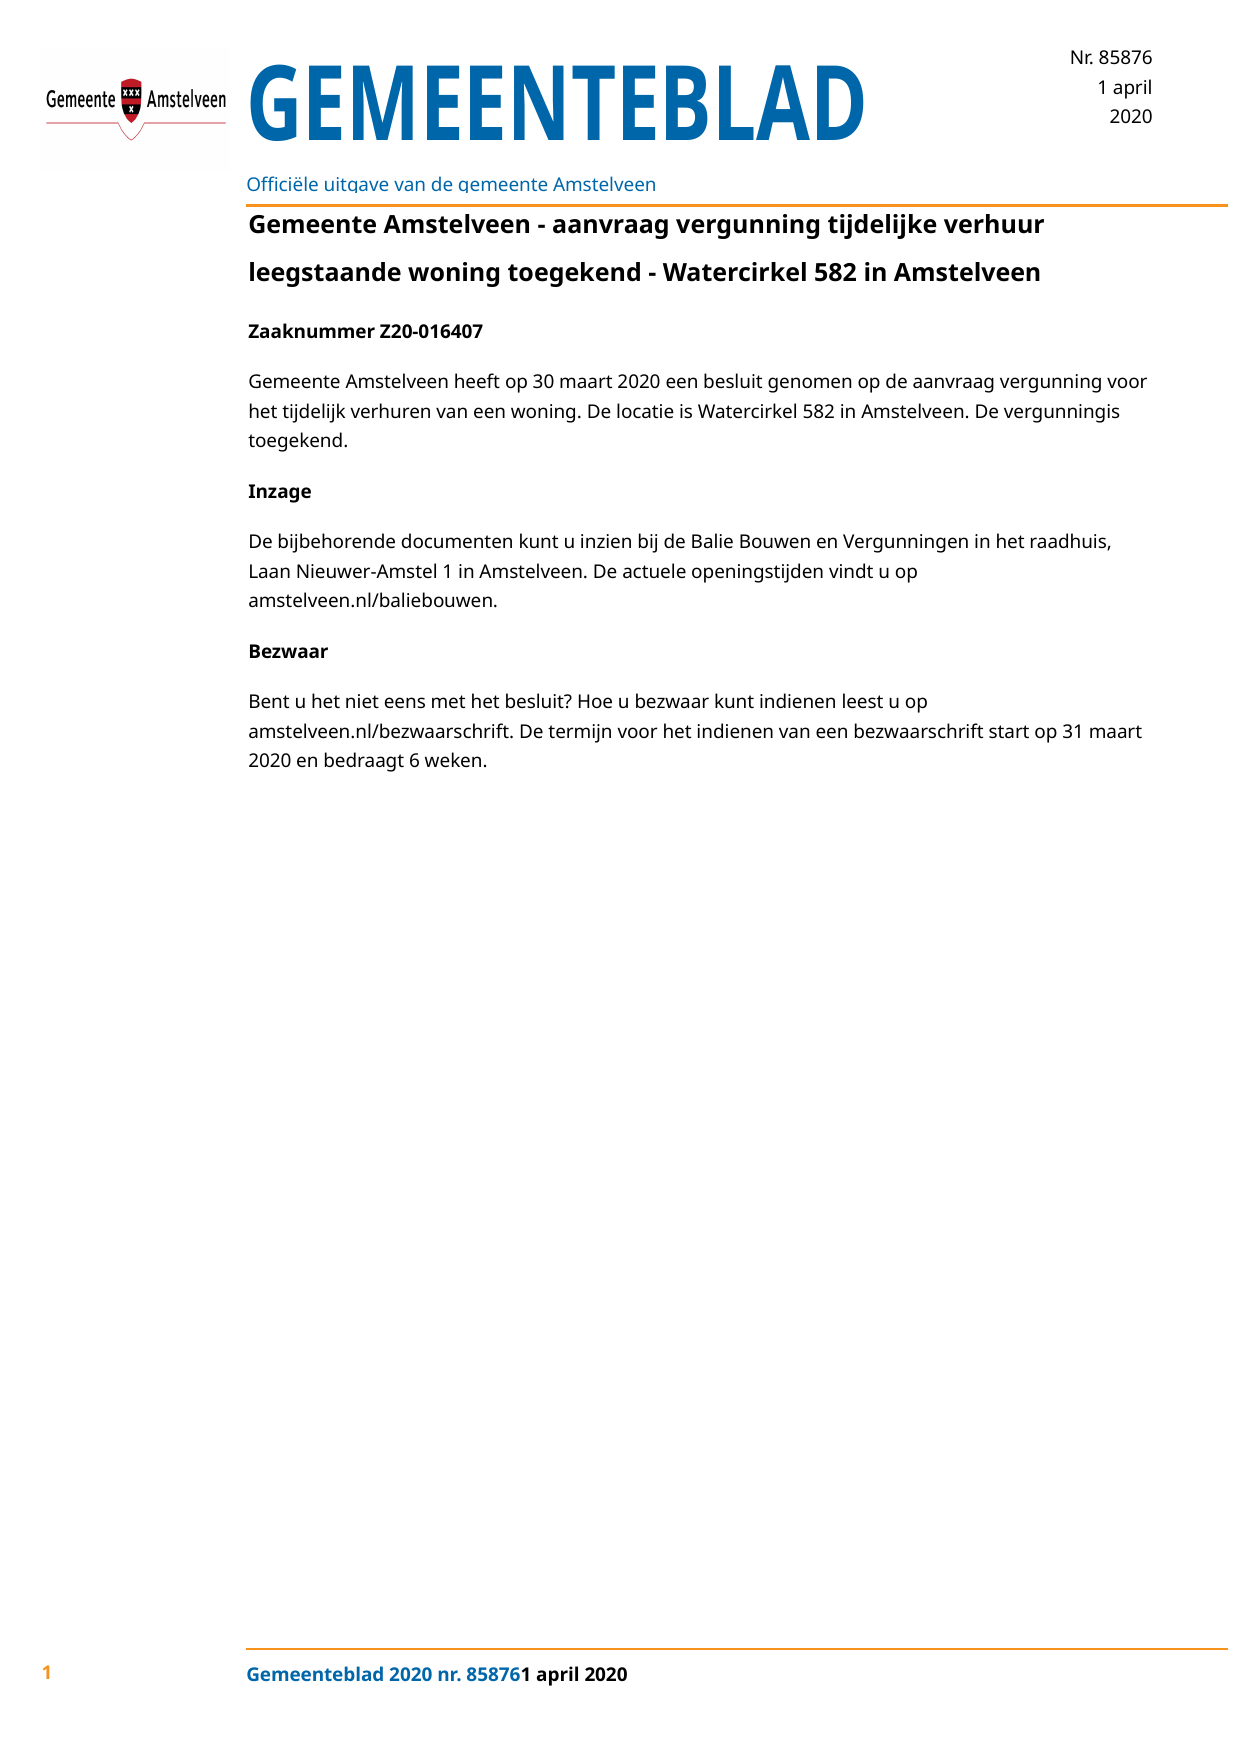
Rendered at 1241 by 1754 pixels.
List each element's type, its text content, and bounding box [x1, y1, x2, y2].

picture [41, 47, 231, 172]
text Bezwaar [248, 638, 1152, 664]
text Gemeente Amstelveen - aanvraag vergunning tijdelijke verhuur leegstaande woning toegekend - Watercirkel 582 in Amstelveen [248, 207, 1152, 288]
text Gemeente Amstelveen heeft op 30 maart 2020 een besluit genomen op de aanvraag vergunning voor het tijdelijk verhuren van een woning. De locatie is Watercirkel 582 in Amstelveen. De vergunningis toegekend. [248, 368, 1152, 453]
text Inzage [248, 478, 1152, 504]
text Bent u het niet eens met het besluit? Hoe u bezwaar kunt indienen leest u op amstelveen.nl/bezwaarschrift. De termijn voor het indienen van een bezwaarschrift start op 31 maart 2020 en bedraagt 6 weken. [248, 688, 1152, 773]
text Zaaknummer Z20-016407 [248, 318, 1152, 344]
text De bijbehorende documenten kunt u inzien bij de Balie Bouwen en Vergunningen in het raadhuis, Laan Nieuwer-Amstel 1 in Amstelveen. De actuele openingstijden vindt u op amstelveen.nl/baliebouwen. [248, 528, 1152, 613]
